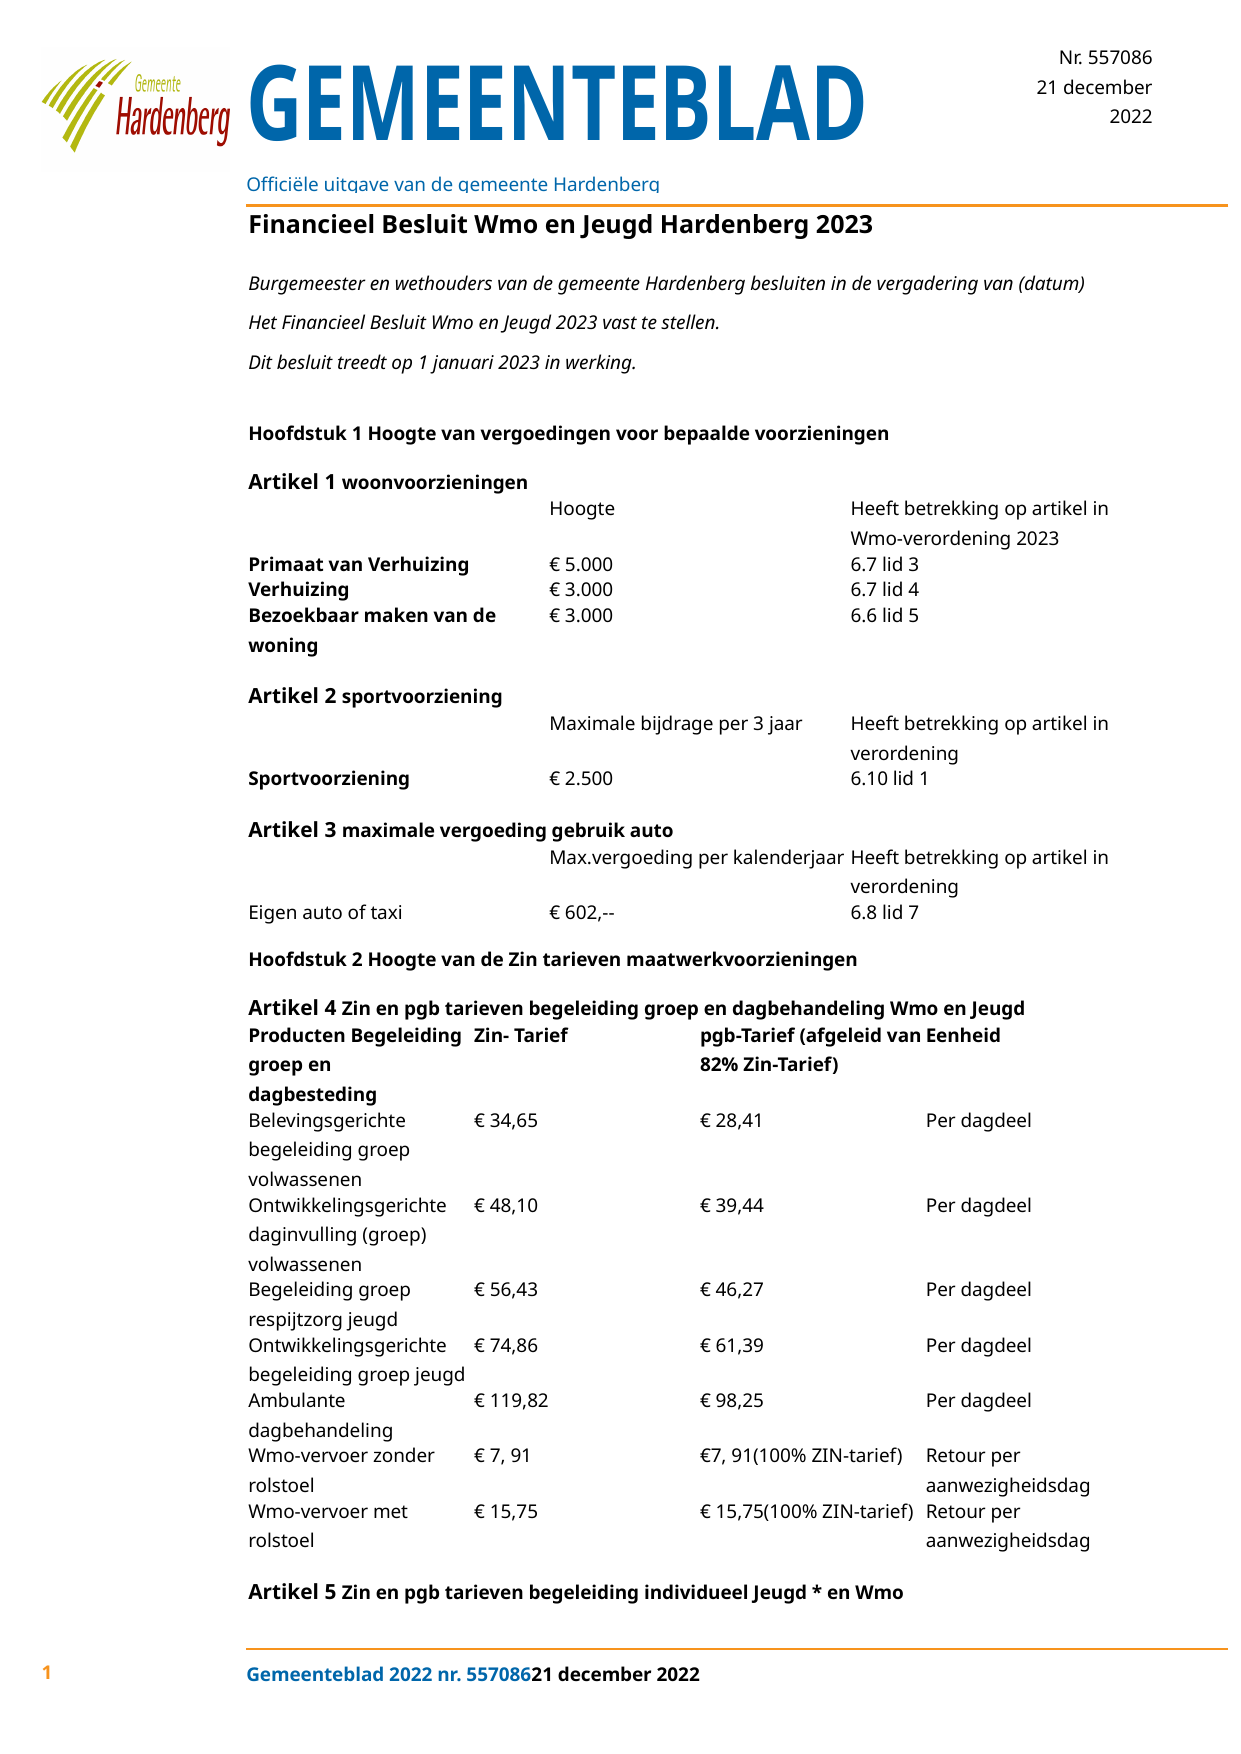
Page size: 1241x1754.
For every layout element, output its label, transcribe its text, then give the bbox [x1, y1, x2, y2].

table_cell Wmo-vervoer met rolstoel [248, 1498, 474, 1553]
table_header Producten Begeleiding groep en dagbesteding [248, 1022, 474, 1107]
table_cell € 2.500 [549, 766, 850, 791]
table_cell Retour per aanwezigheidsdag [926, 1443, 1152, 1498]
table_cell € 56,43 [474, 1277, 700, 1332]
table_header Zin- Tarief [474, 1022, 700, 1107]
table_cell Begeleiding groep respijtzorg jeugd [248, 1277, 474, 1332]
text Financieel Besluit Wmo en Jeugd Hardenberg 2023 [248, 207, 1152, 241]
table_cell Per dagdeel [926, 1387, 1152, 1443]
table_cell € 46,27 [700, 1277, 926, 1332]
table_cell Per dagdeel [926, 1332, 1152, 1387]
table_cell Belevingsgerichte begeleiding groep volwassenen [248, 1107, 474, 1192]
text Artikel 5 Zin en pgb tarieven begeleiding individueel Jeugd * en Wmo [248, 1577, 1152, 1606]
table_cell Ambulante dagbehandeling [248, 1387, 474, 1443]
table_header pgb-Tarief (afgeleid van 82% Zin-Tarief) [700, 1022, 926, 1107]
table_cell € 39,44 [700, 1192, 926, 1277]
table_header [248, 844, 549, 899]
table_cell 6.7 lid 3 [850, 551, 1152, 577]
text Hoofdstuk 1 Hoogte van vergoedingen voor bepaalde voorzieningen [248, 418, 1152, 446]
table_header Max.vergoeding per kalenderjaar [549, 844, 850, 899]
table_cell Bezoekbaar maken van de woning [248, 602, 549, 658]
table_cell Eigen auto of taxi [248, 899, 549, 925]
table_header Heeft betrekking op artikel in Wmo-verordening 2023 [850, 496, 1152, 551]
table_cell Wmo-vervoer zonder rolstoel [248, 1443, 474, 1498]
text Artikel 1 woonvoorzieningen [248, 467, 1152, 495]
table_cell Per dagdeel [926, 1107, 1152, 1192]
table_cell Ontwikkelingsgerichte begeleiding groep jeugd [248, 1332, 474, 1387]
picture [41, 47, 231, 172]
table_cell € 602,-- [549, 899, 850, 925]
text Het Financieel Besluit Wmo en Jeugd 2023 vast te stellen. [248, 309, 1152, 335]
table_header [248, 710, 549, 766]
table_cell € 61,39 [700, 1332, 926, 1387]
table_cell € 7, 91 [474, 1443, 700, 1498]
table_cell Sportvoorziening [248, 766, 549, 791]
table_cell 6.6 lid 5 [850, 602, 1152, 658]
table_cell Verhuizing [248, 577, 549, 602]
text Artikel 4 Zin en pgb tarieven begeleiding groep en dagbehandeling Wmo en Jeugd [248, 993, 1152, 1022]
table_cell € 15,75 [474, 1498, 700, 1553]
table_cell 6.8 lid 7 [850, 899, 1152, 925]
table_cell € 3.000 [549, 577, 850, 602]
table_cell 6.10 lid 1 [850, 766, 1152, 791]
table_cell € 48,10 [474, 1192, 700, 1277]
table_cell Per dagdeel [926, 1192, 1152, 1277]
table_cell Retour per aanwezigheidsdag [926, 1498, 1152, 1553]
table_header Maximale bijdrage per 3 jaar [549, 710, 850, 766]
text Dit besluit treedt op 1 januari 2023 in werking. [248, 349, 1152, 374]
table_header Heeft betrekking op artikel in verordening [850, 710, 1152, 766]
table_cell €7, 91(100% ZIN-tarief) [700, 1443, 926, 1498]
table_cell € 28,41 [700, 1107, 926, 1192]
text Artikel 3 maximale vergoeding gebruik auto [248, 815, 1152, 844]
table_cell 6.7 lid 4 [850, 577, 1152, 602]
text Artikel 2 sportvoorziening [248, 682, 1152, 710]
table_cell € 34,65 [474, 1107, 700, 1192]
table_cell Primaat van Verhuizing [248, 551, 549, 577]
table_cell Per dagdeel [926, 1277, 1152, 1332]
text Hoofdstuk 2 Hoogte van de Zin tarieven maatwerkvoorzieningen [248, 944, 1152, 973]
table_cell € 5.000 [549, 551, 850, 577]
table_cell € 74,86 [474, 1332, 700, 1387]
table_cell € 3.000 [549, 602, 850, 658]
table_header [248, 496, 549, 551]
table_header Hoogte [549, 496, 850, 551]
table_header Heeft betrekking op artikel in verordening [850, 844, 1152, 899]
table_cell Ontwikkelingsgerichte daginvulling (groep) volwassenen [248, 1192, 474, 1277]
text Burgemeester en wethouders van de gemeente Hardenberg besluiten in de vergadering van (datum) [248, 270, 1152, 296]
table_cell € 119,82 [474, 1387, 700, 1443]
table_cell € 15,75(100% ZIN-tarief) [700, 1498, 926, 1553]
table_cell € 98,25 [700, 1387, 926, 1443]
table_header Eenheid [926, 1022, 1152, 1107]
